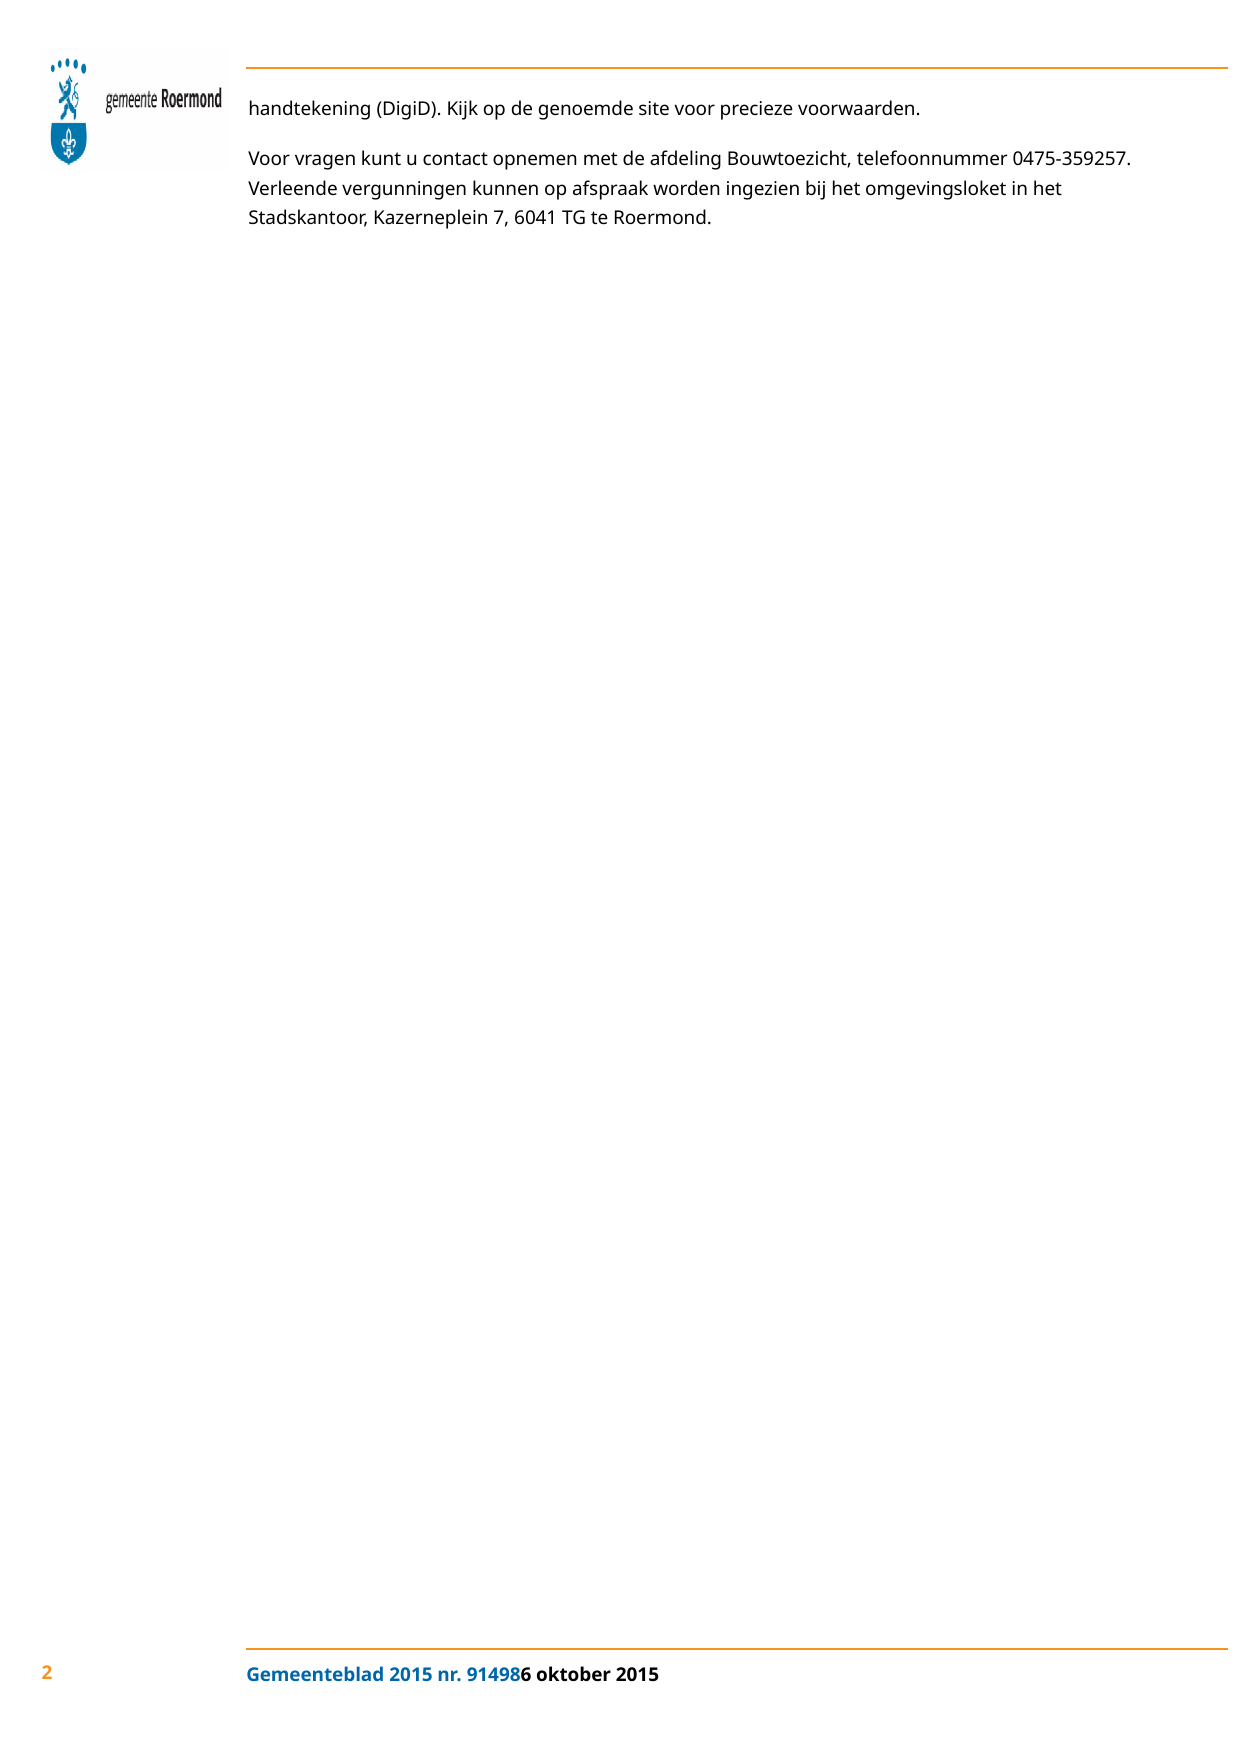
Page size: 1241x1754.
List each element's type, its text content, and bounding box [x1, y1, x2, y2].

picture [41, 47, 231, 172]
text handtekening (DigiD). Kijk op de genoemde site voor precieze voorwaarden. [248, 95, 1152, 121]
text Voor vragen kunt u contact opnemen met de afdeling Bouwtoezicht, telefoonnummer 0475-359257. Verleende vergunningen kunnen op afspraak worden ingezien bij het omgevingsloket in het Stadskantoor, Kazerneplein 7, 6041 TG te Roermond. [248, 145, 1152, 230]
